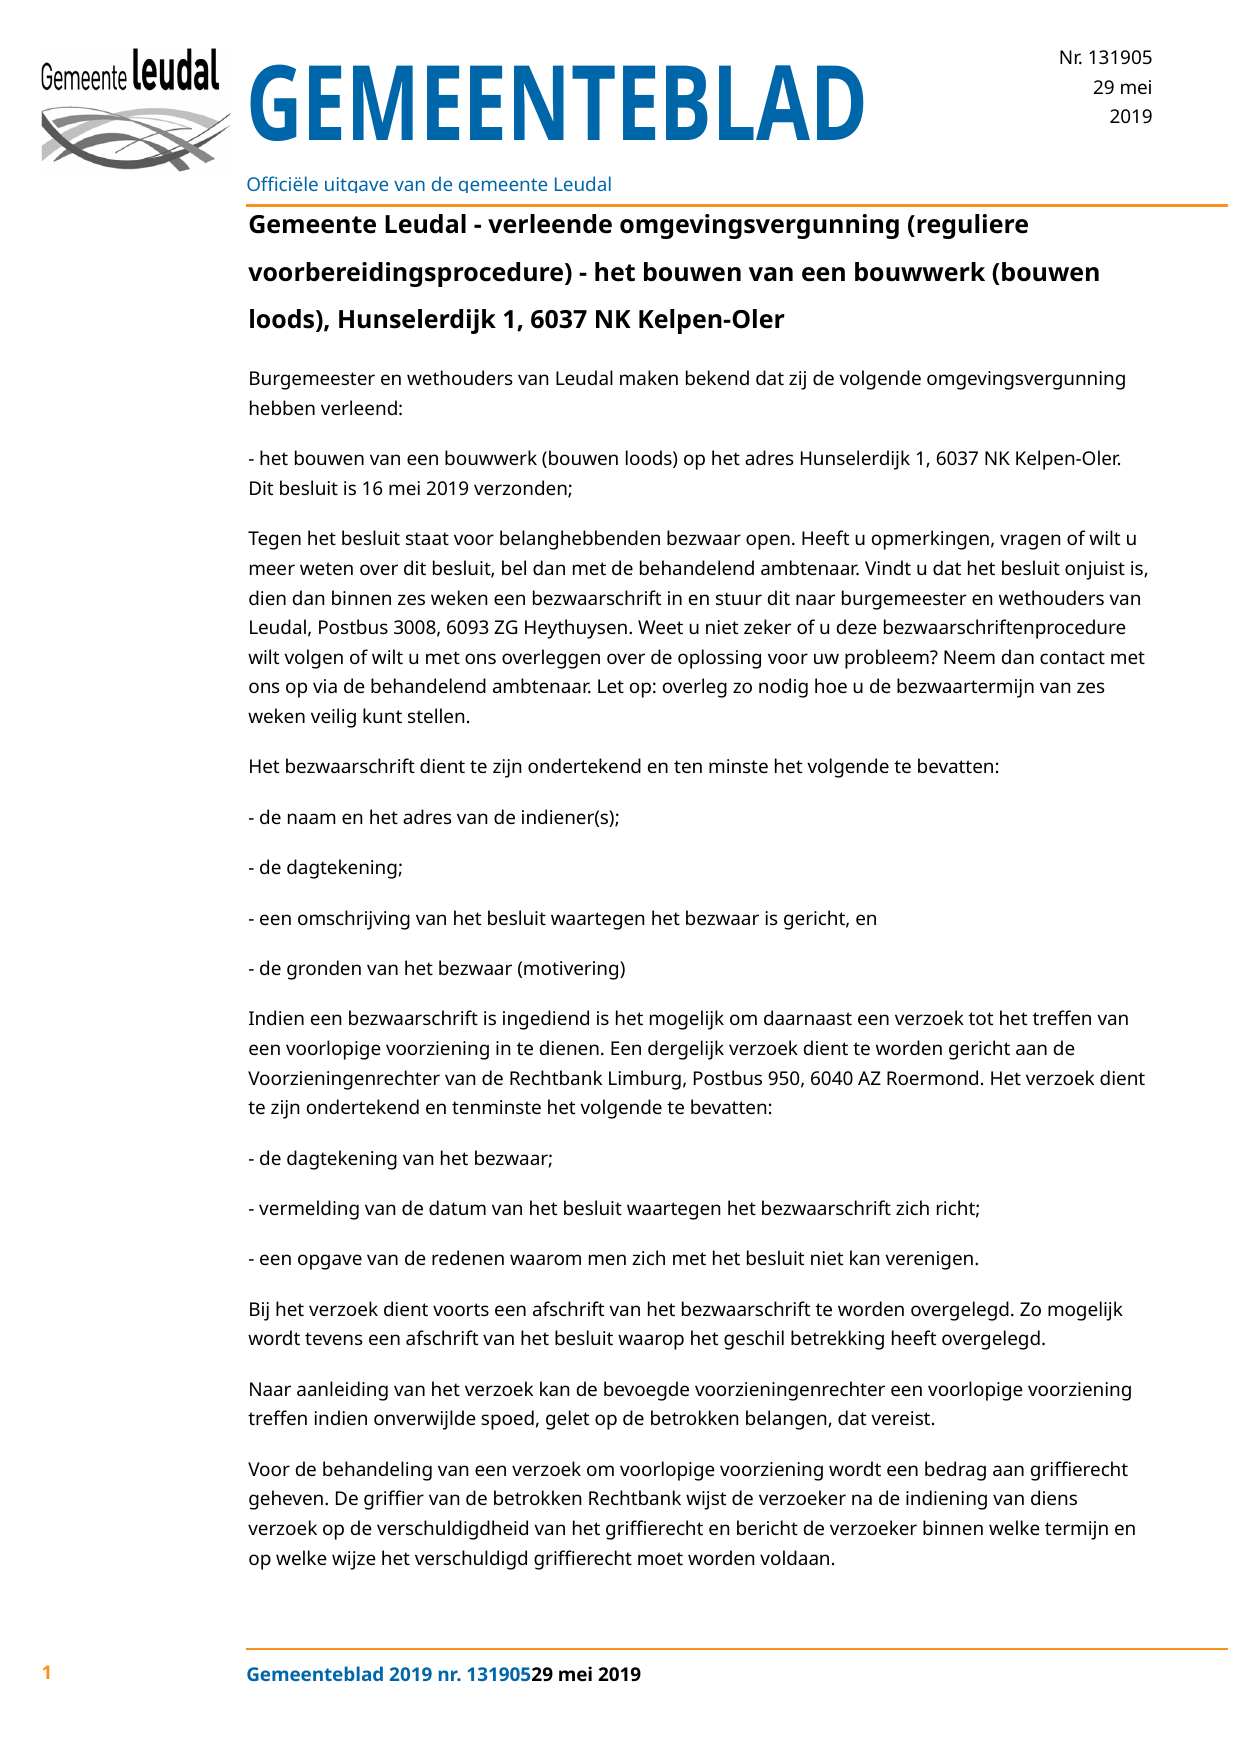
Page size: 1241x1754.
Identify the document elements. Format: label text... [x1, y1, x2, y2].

text - de dagtekening; [248, 854, 1152, 880]
text Het bezwaarschrift dient te zijn ondertekend en ten minste het volgende te bevatten: [248, 753, 1152, 779]
text - vermelding van de datum van het besluit waartegen het bezwaarschrift zich richt; [248, 1195, 1152, 1221]
text Gemeente Leudal - verleende omgevingsvergunning (reguliere voorbereidingsprocedure) - het bouwen van een bouwwerk (bouwen loods), Hunselerdijk 1, 6037 NK Kelpen-Oler [248, 207, 1152, 336]
text Bij het verzoek dient voorts een afschrift van het bezwaarschrift te worden overgelegd. Zo mogelijk wordt tevens een afschrift van het besluit waarop het geschil betrekking heeft overgelegd. [248, 1296, 1152, 1351]
text Naar aanleiding van het verzoek kan de bevoegde voorzieningenrechter een voorlopige voorziening treffen indien onverwijlde spoed, gelet op de betrokken belangen, dat vereist. [248, 1376, 1152, 1431]
text - een omschrijving van het besluit waartegen het bezwaar is gericht, en [248, 905, 1152, 930]
text Voor de behandeling van een verzoek om voorlopige voorziening wordt een bedrag aan griffierecht geheven. De griffier van de betrokken Rechtbank wijst de verzoeker na de indiening van diens verzoek op de verschuldigdheid van het griffierecht en bericht de verzoeker binnen welke termijn en op welke wijze het verschuldigd griffierecht moet worden voldaan. [248, 1456, 1152, 1570]
text - de dagtekening van het bezwaar; [248, 1145, 1152, 1170]
text Burgemeester en wethouders van Leudal maken bekend dat zij de volgende omgevingsvergunning hebben verleend: [248, 366, 1152, 421]
text Indien een bezwaarschrift is ingediend is het mogelijk om daarnaast een verzoek tot het treffen van een voorlopige voorziening in te dienen. Een dergelijk verzoek dient te worden gericht aan de Voorzieningenrechter van de Rechtbank Limburg, Postbus 950, 6040 AZ Roermond. Het verzoek dient te zijn ondertekend en tenminste het volgende te bevatten: [248, 1006, 1152, 1120]
text - de gronden van het bezwaar (motivering) [248, 955, 1152, 981]
text - de naam en het adres van de indiener(s); [248, 804, 1152, 829]
picture [41, 47, 231, 172]
text - het bouwen van een bouwwerk (bouwen loods) op het adres Hunselerdijk 1, 6037 NK Kelpen-Oler. Dit besluit is 16 mei 2019 verzonden; [248, 446, 1152, 501]
text - een opgave van de redenen waarom men zich met het besluit niet kan verenigen. [248, 1246, 1152, 1271]
text Tegen het besluit staat voor belanghebbenden bezwaar open. Heeft u opmerkingen, vragen of wilt u meer weten over dit besluit, bel dan met de behandelend ambtenaar. Vindt u dat het besluit onjuist is, dien dan binnen zes weken een bezwaarschrift in en stuur dit naar burgemeester en wethouders van Leudal, Postbus 3008, 6093 ZG Heythuysen. Weet u niet zeker of u deze bezwaarschriftenprocedure wilt volgen of wilt u met ons overleggen over de oplossing voor uw probleem? Neem dan contact met ons op via de behandelend ambtenaar. Let op: overleg zo nodig hoe u de bezwaartermijn van zes weken veilig kunt stellen. [248, 526, 1152, 729]
